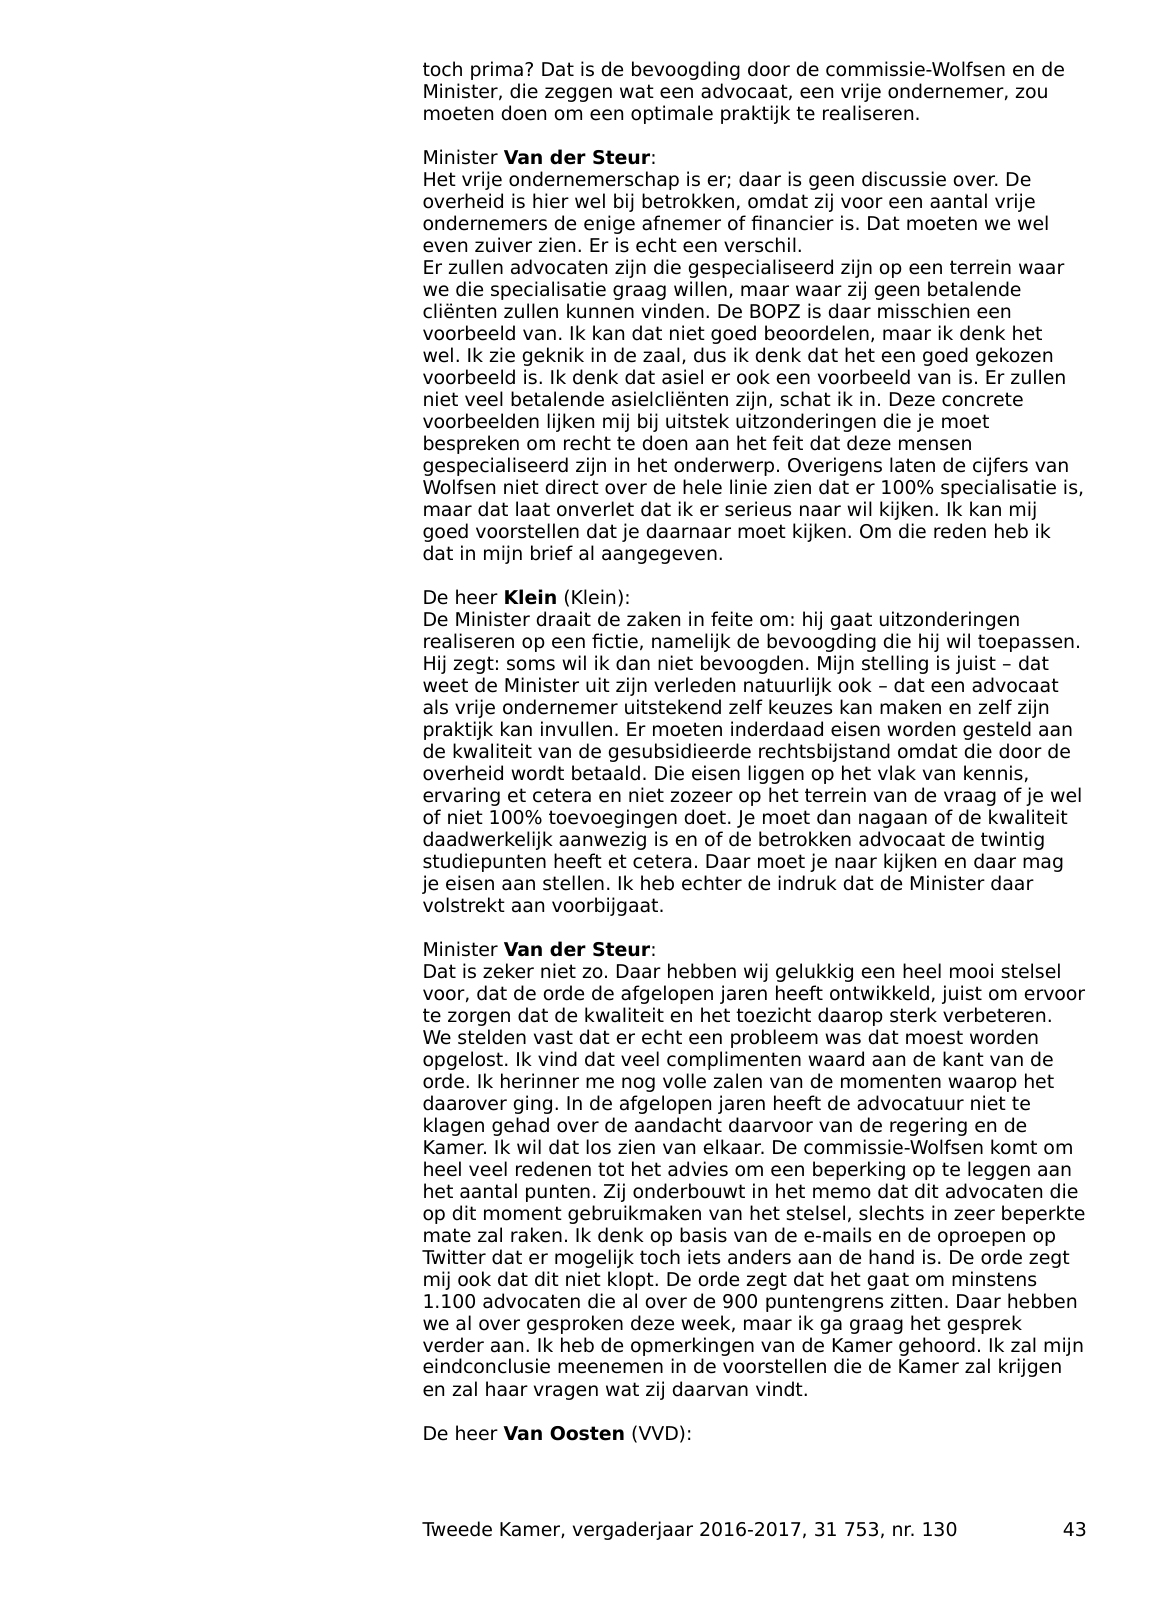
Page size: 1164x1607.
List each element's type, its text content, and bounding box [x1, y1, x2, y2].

text toch prima? Dat is de bevoogding door de commissie-Wolfsen en de Minister, die zeggen wat een advocaat, een vrije ondernemer, zou moeten doen om een optimale praktijk te realiseren. [422, 59, 1087, 125]
text Dat is zeker niet zo. Daar hebben wij gelukkig een heel mooi stelsel voor, dat de orde de afgelopen jaren heeft ontwikkeld, juist om ervoor te zorgen dat de kwaliteit en het toezicht daarop sterk verbeteren. We stelden vast dat er echt een probleem was dat moest worden opgelost. Ik vind dat veel complimenten waard aan de kant van de orde. Ik herinner me nog volle zalen van de momenten waarop het daarover ging. In de afgelopen jaren heeft de advocatuur niet te klagen gehad over de aandacht daarvoor van de regering en de Kamer. Ik wil dat los zien van elkaar. De commissie-Wolfsen komt om heel veel redenen tot het advies om een beperking op te leggen aan het aantal punten. Zij onderbouwt in het memo dat dit advocaten die op dit moment gebruikmaken van het stelsel, slechts in zeer beperkte mate zal raken. Ik denk op basis van de e-mails en de oproepen op Twitter dat er mogelijk toch iets anders aan de hand is. De orde zegt mij ook dat dit niet klopt. De orde zegt dat het gaat om minstens 1.100 advocaten die al over de 900 puntengrens zitten. Daar hebben we al over gesproken deze week, maar ik ga graag het gesprek verder aan. Ik heb de opmerkingen van de Kamer gehoord. Ik zal mijn eindconclusie meenemen in de voorstellen die de Kamer zal krijgen en zal haar vragen wat zij daarvan vindt. [422, 961, 1087, 1400]
text Er zullen advocaten zijn die gespecialiseerd zijn op een terrein waar we die specialisatie graag willen, maar waar zij geen betalende cliënten zullen kunnen vinden. De BOPZ is daar misschien een voorbeeld van. Ik kan dat niet goed beoordelen, maar ik denk het wel. Ik zie geknik in de zaal, dus ik denk dat het een goed gekozen voorbeeld is. Ik denk dat asiel er ook een voorbeeld van is. Er zullen niet veel betalende asielcliënten zijn, schat ik in. Deze concrete voorbeelden lijken mij bij uitstek uitzonderingen die je moet bespreken om recht te doen aan het feit dat deze mensen gespecialiseerd zijn in het onderwerp. Overigens laten de cijfers van Wolfsen niet direct over de hele linie zien dat er 100% specialisatie is, maar dat laat onverlet dat ik er serieus naar wil kijken. Ik kan mij goed voorstellen dat je daarnaar moet kijken. Om die reden heb ik dat in mijn brief al aangegeven. [422, 257, 1087, 565]
text Minister Van der Steur: [422, 147, 1087, 169]
text De Minister draait de zaken in feite om: hij gaat uitzonderingen realiseren op een fictie, namelijk de bevoogding die hij wil toepassen. Hij zegt: soms wil ik dan niet bevoogden. Mijn stelling is juist – dat weet de Minister uit zijn verleden natuurlijk ook – dat een advocaat als vrije ondernemer uitstekend zelf keuzes kan maken en zelf zijn praktijk kan invullen. Er moeten inderdaad eisen worden gesteld aan de kwaliteit van de gesubsidieerde rechtsbijstand omdat die door de overheid wordt betaald. Die eisen liggen op het vlak van kennis, ervaring et cetera en niet zozeer op het terrein van de vraag of je wel of niet 100% toevoegingen doet. Je moet dan nagaan of de kwaliteit daadwerkelijk aanwezig is en of de betrokken advocaat de twintig studiepunten heeft et cetera. Daar moet je naar kijken en daar mag je eisen aan stellen. Ik heb echter de indruk dat de Minister daar volstrekt aan voorbijgaat. [422, 609, 1087, 917]
text De heer Van Oosten (VVD): [422, 1423, 1087, 1444]
text De heer Klein (Klein): [422, 587, 1087, 609]
text Minister Van der Steur: [422, 939, 1087, 961]
text Het vrije ondernemerschap is er; daar is geen discussie over. De overheid is hier wel bij betrokken, omdat zij voor een aantal vrije ondernemers de enige afnemer of financier is. Dat moeten we wel even zuiver zien. Er is echt een verschil. [422, 169, 1087, 257]
